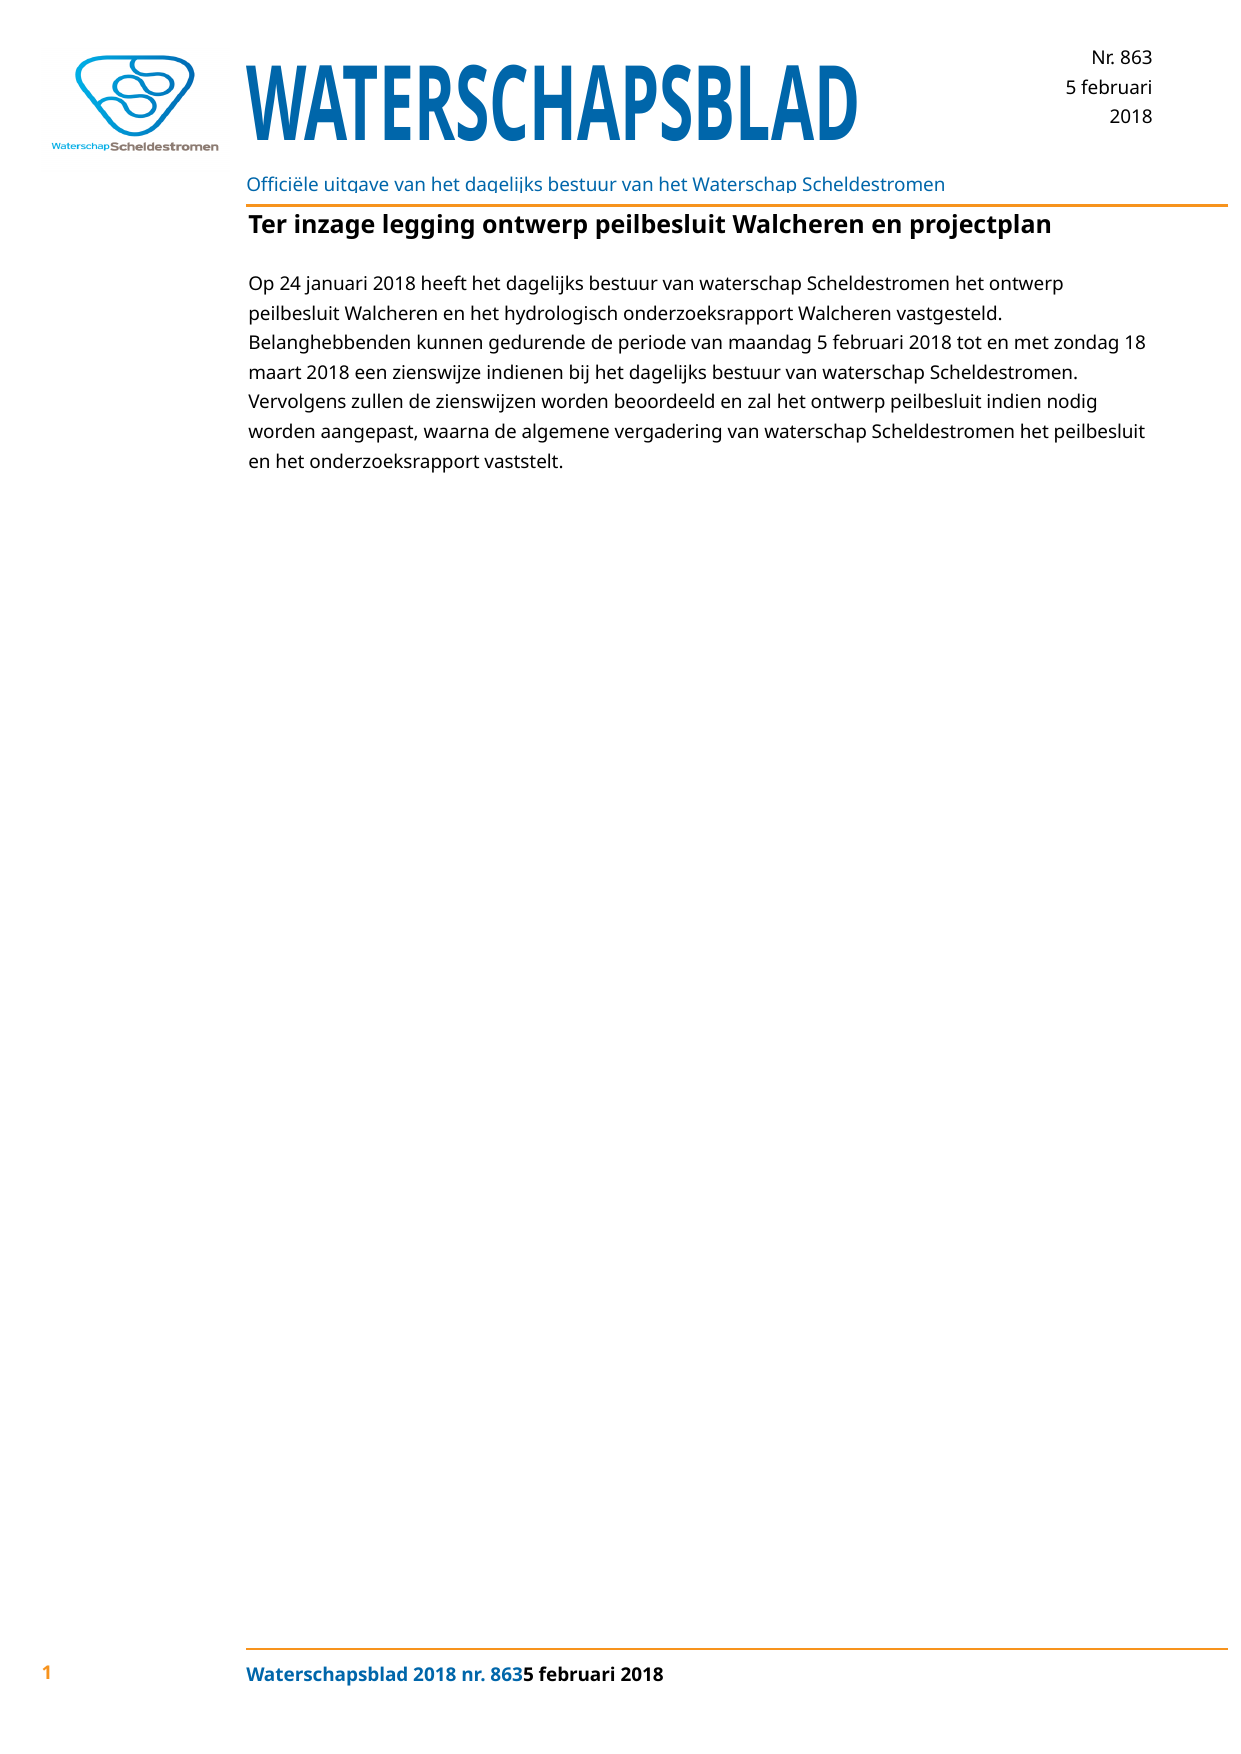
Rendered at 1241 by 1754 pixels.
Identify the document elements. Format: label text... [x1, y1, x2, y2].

text Op 24 januari 2018 heeft het dagelijks bestuur van waterschap Scheldestromen het ontwerp peilbesluit Walcheren en het hydrologisch onderzoeksrapport Walcheren vastgesteld. Belanghebbenden kunnen gedurende de periode van maandag 5 februari 2018 tot en met zondag 18 maart 2018 een zienswijze indienen bij het dagelijks bestuur van waterschap Scheldestromen. Vervolgens zullen de zienswijzen worden beoordeeld en zal het ontwerp peilbesluit indien nodig worden aangepast, waarna de algemene vergadering van waterschap Scheldestromen het peilbesluit en het onderzoeksrapport vaststelt. [248, 270, 1152, 473]
text Ter inzage legging ontwerp peilbesluit Walcheren en projectplan [248, 207, 1152, 241]
picture [41, 47, 231, 172]
